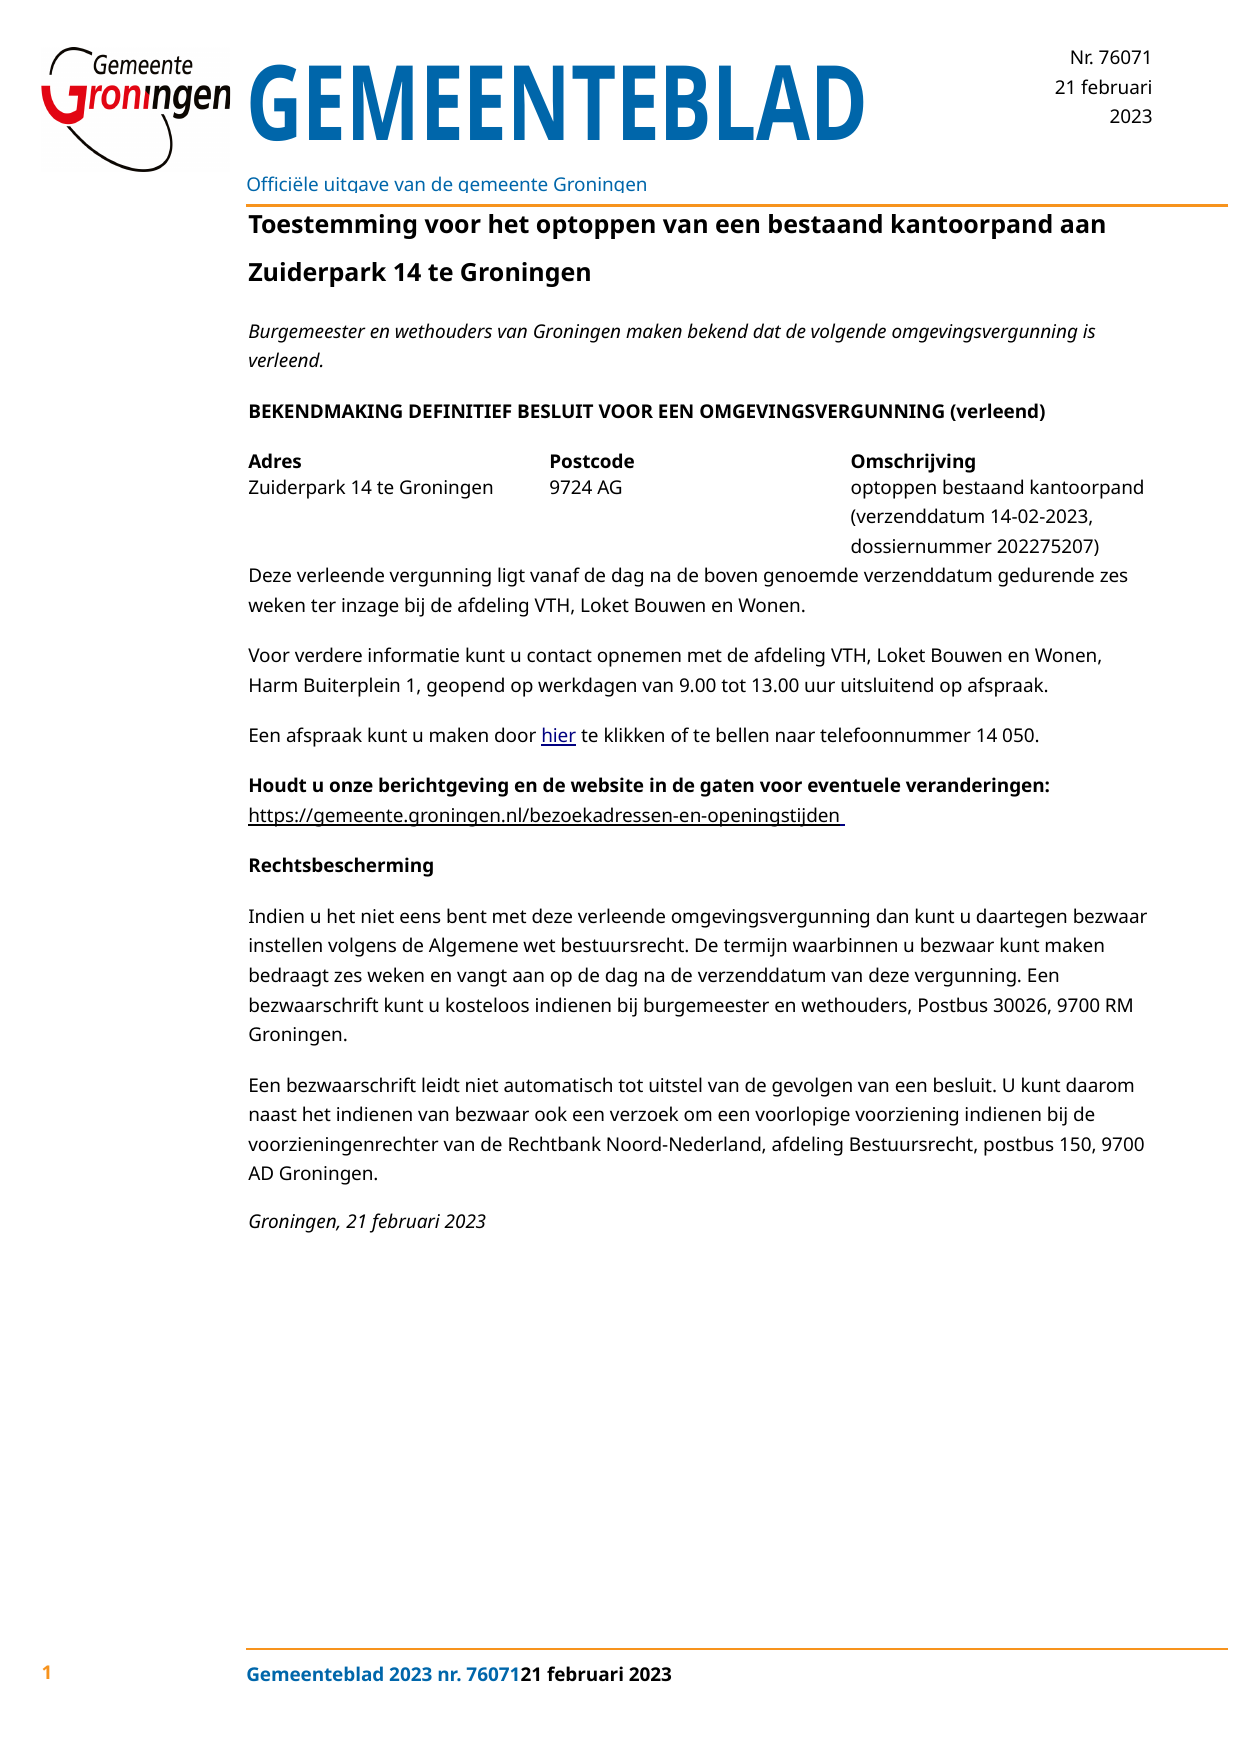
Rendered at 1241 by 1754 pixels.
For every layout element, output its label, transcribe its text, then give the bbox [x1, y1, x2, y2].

text Een afspraak kunt u maken door hier te klikken of te bellen naar telefoonnummer 14 050. [248, 722, 1152, 748]
text Burgemeester en wethouders van Groningen maken bekend dat de volgende omgevingsvergunning is verleend. [248, 318, 1152, 373]
text Indien u het niet eens bent met deze verleende omgevingsvergunning dan kunt u daartegen bezwaar instellen volgens de Algemene wet bestuursrecht. De termijn waarbinnen u bezwaar kunt maken bedraagt zes weken en vangt aan op de dag na de verzenddatum van deze vergunning. Een bezwaarschrift kunt u kosteloos indienen bij burgemeester en wethouders, Postbus 30026, 9700 RM Groningen. [248, 903, 1152, 1047]
table_header Adres [248, 449, 549, 474]
text Deze verleende vergunning ligt vanaf de dag na de boven genoemde verzenddatum gedurende zes weken ter inzage bij de afdeling VTH, Loket Bouwen en Wonen. [248, 562, 1152, 618]
table_cell optoppen bestaand kantoorpand (verzenddatum 14-02-2023, dossiernummer 202275207) [850, 474, 1152, 559]
text Houdt u onze berichtgeving en de website in de gaten voor eventuele veranderingen: https://gemeente.groningen.nl/bezoekadressen-en-openingstijden [248, 773, 1152, 828]
picture [41, 47, 231, 172]
text Groningen, 21 februari 2023 [248, 1208, 1152, 1234]
table_cell Zuiderpark 14 te Groningen [248, 474, 549, 559]
table_cell 9724 AG [549, 474, 850, 559]
text Voor verdere informatie kunt u contact opnemen met de afdeling VTH, Loket Bouwen en Wonen, Harm Buiterplein 1, geopend op werkdagen van 9.00 tot 13.00 uur uitsluitend op afspraak. [248, 642, 1152, 698]
table_header Postcode [549, 449, 850, 474]
text Rechtsbescherming [248, 853, 1152, 878]
text Toestemming voor het optoppen van een bestaand kantoorpand aan Zuiderpark 14 te Groningen [248, 207, 1152, 288]
table_header Omschrijving [850, 449, 1152, 474]
text BEKENDMAKING DEFINITIEF BESLUIT VOOR EEN OMGEVINGSVERGUNNING (verleend) [248, 398, 1152, 424]
text Een bezwaarschrift leidt niet automatisch tot uitstel van de gevolgen van een besluit. U kunt daarom naast het indienen van bezwaar ook een verzoek om een voorlopige voorziening indienen bij de voorzieningenrechter van de Rechtbank Noord-Nederland, afdeling Bestuursrecht, postbus 150, 9700 AD Groningen. [248, 1072, 1152, 1186]
